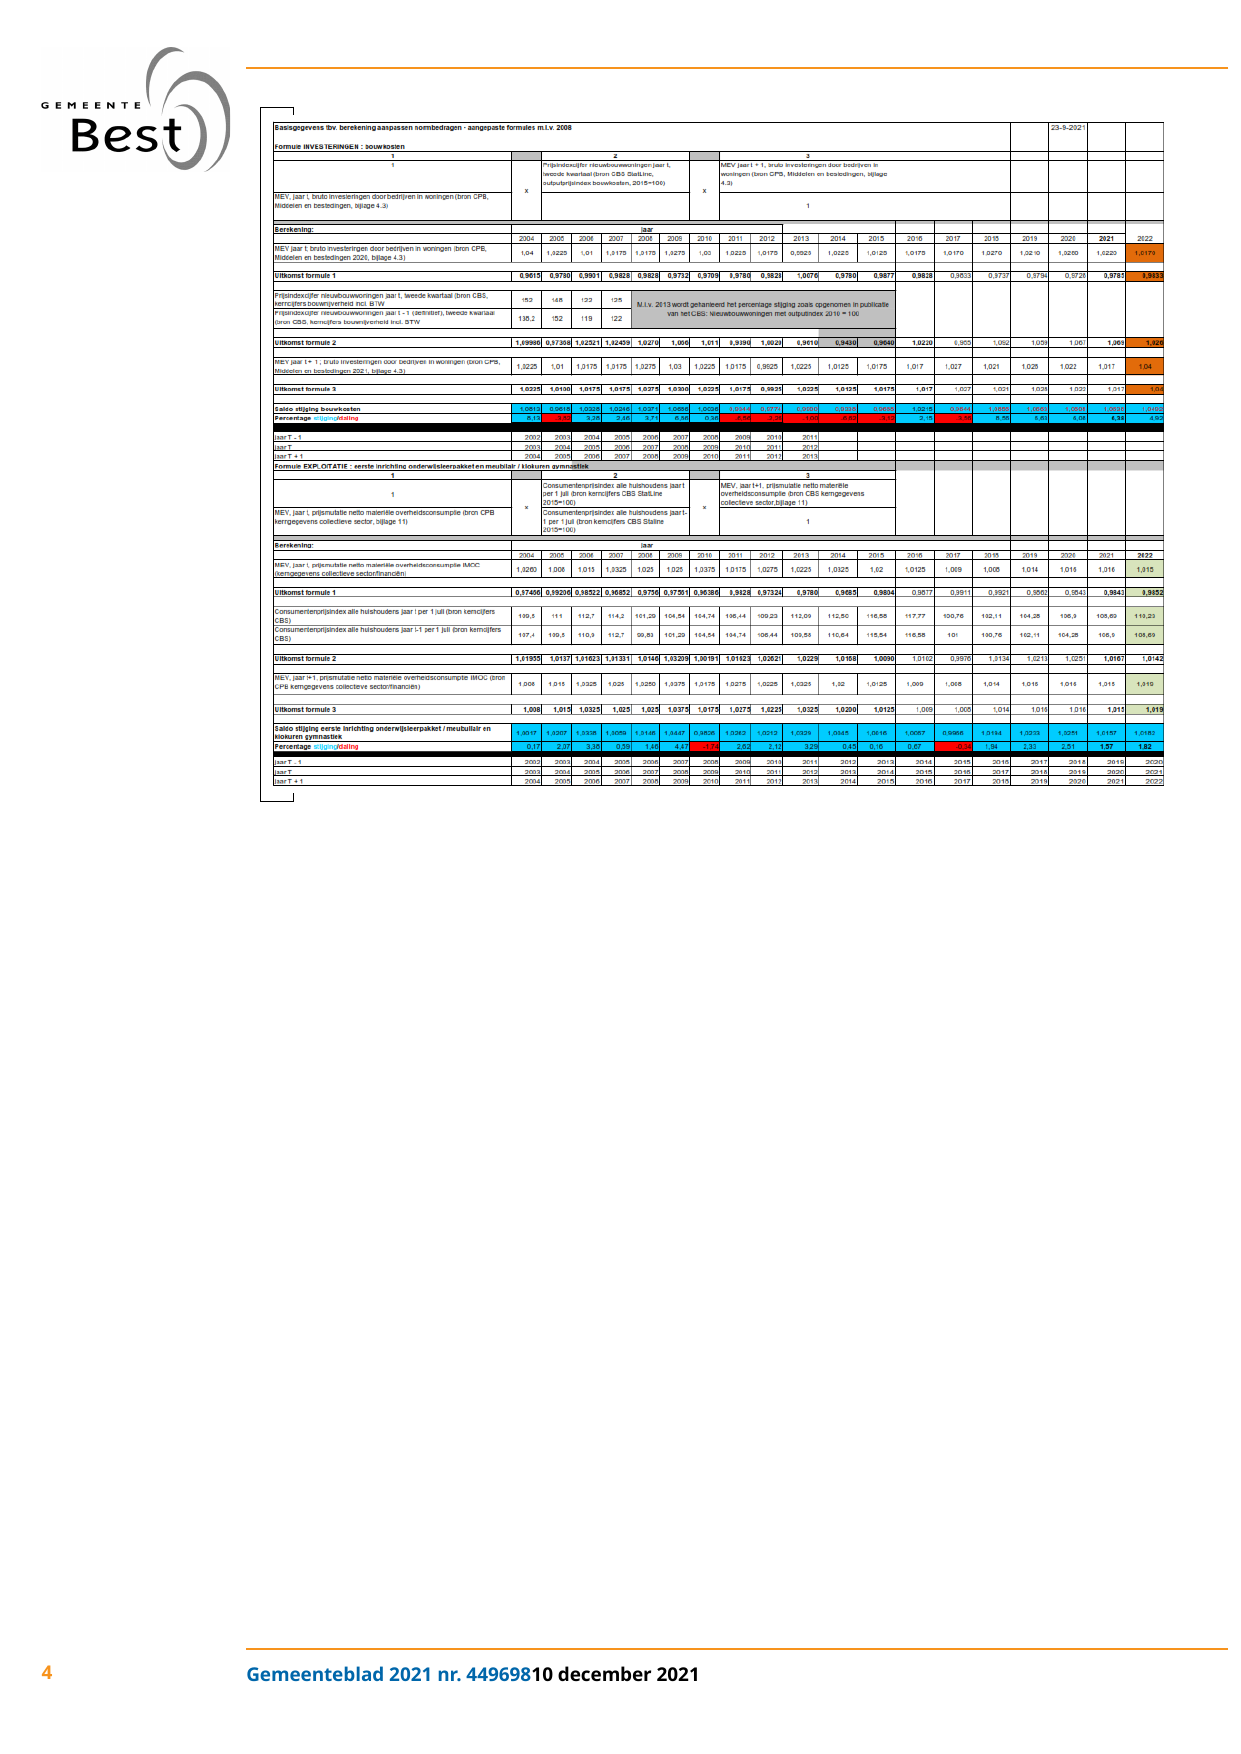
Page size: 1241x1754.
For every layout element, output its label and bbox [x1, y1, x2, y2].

picture [268, 115, 1173, 793]
picture [41, 47, 231, 172]
